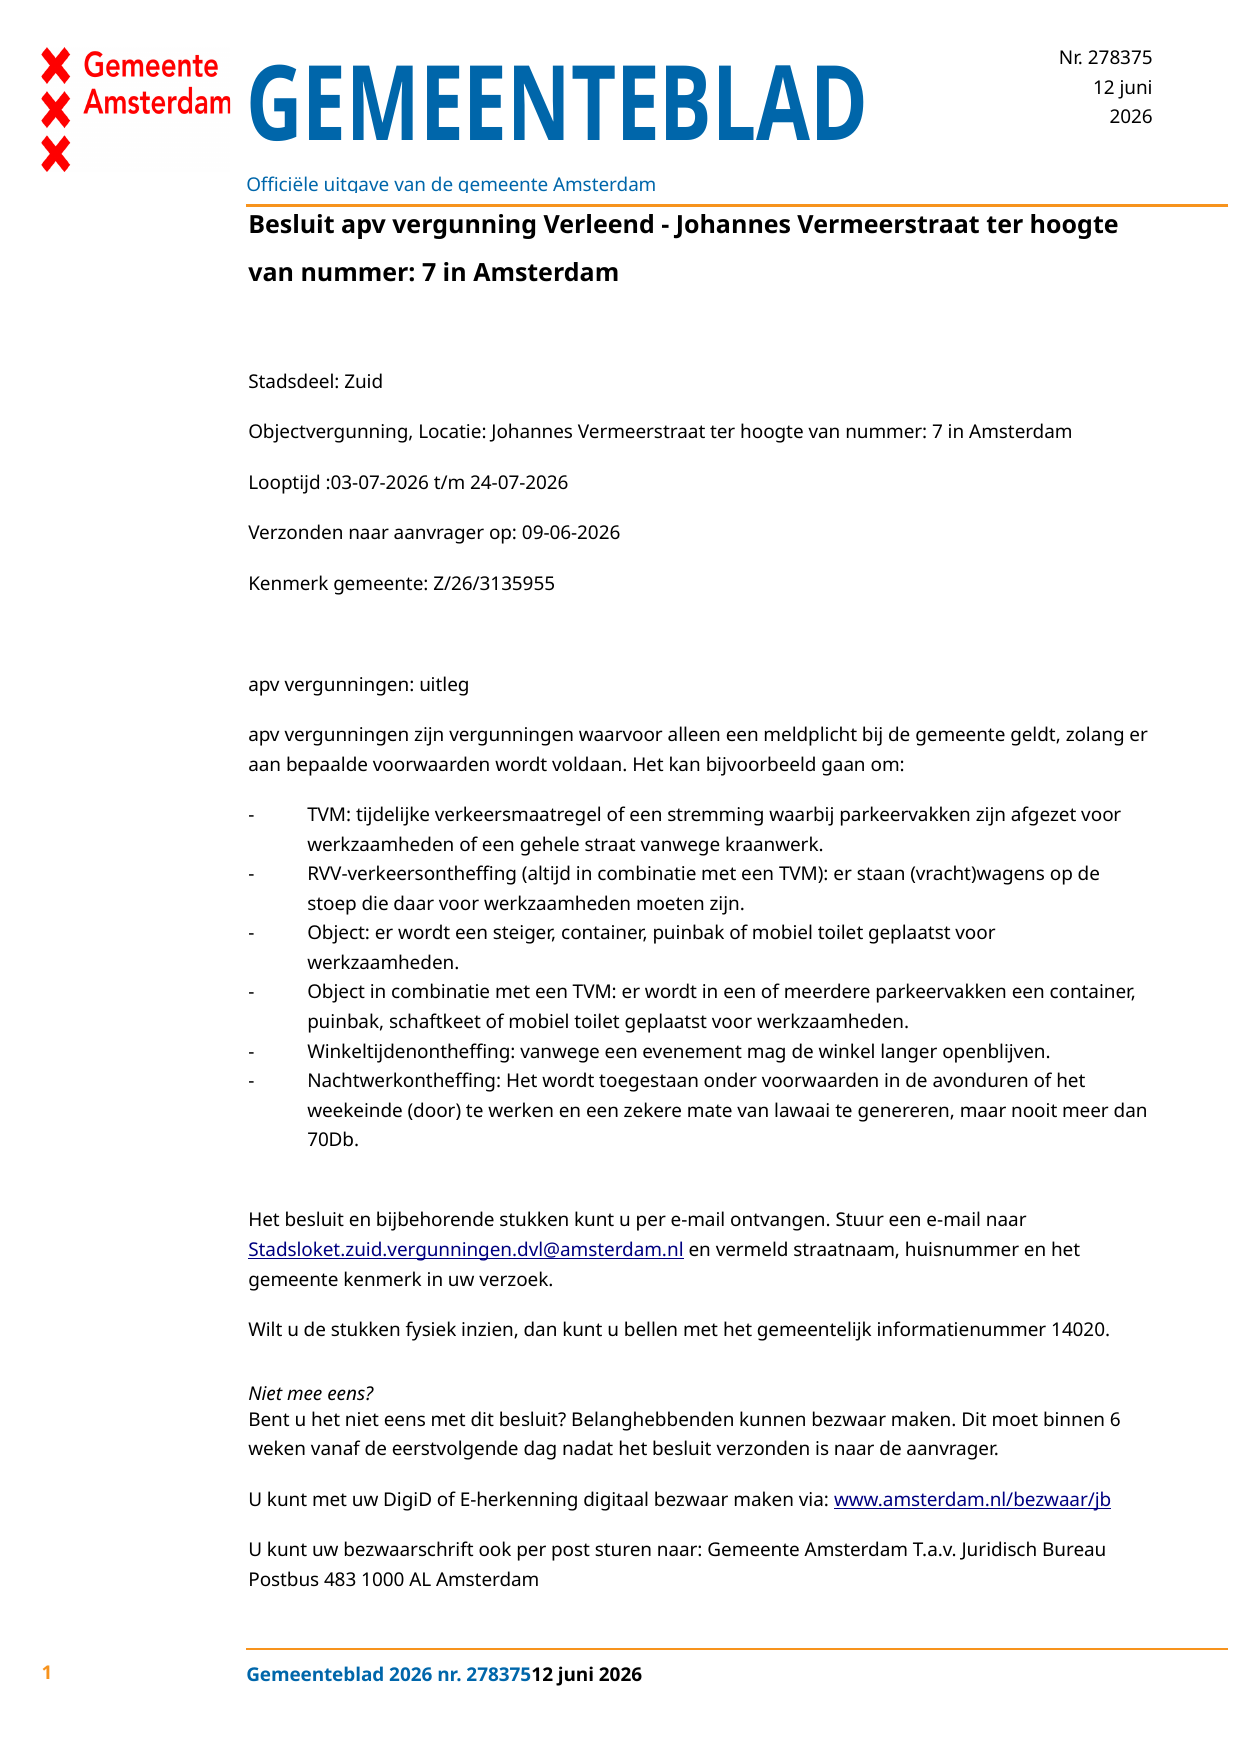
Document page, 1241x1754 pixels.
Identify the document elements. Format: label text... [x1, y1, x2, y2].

text Stadsdeel: Zuid [248, 368, 1152, 394]
list Nachtwerkontheffing: Het wordt toegestaan onder voorwaarden in de avonduren of het weekeinde (door) te werken en een zekere mate van lawaai te genereren, maar nooit meer dan 70Db. [248, 1067, 1152, 1152]
text Kenmerk gemeente: Z/26/3135955 [248, 570, 1152, 596]
text Bent u het niet eens met dit besluit? Belanghebbenden kunnen bezwaar maken. Dit moet binnen 6 weken vanaf de eerstvolgende dag nadat het besluit verzonden is naar de aanvrager. [248, 1406, 1152, 1461]
list RVV-verkeersontheffing (altijd in combinatie met een TVM): er staan (vracht)wagens op de stoep die daar voor werkzaamheden moeten zijn. [248, 860, 1152, 916]
text Niet mee eens? [248, 1380, 1152, 1406]
text Wilt u de stukken fysiek inzien, dan kunt u bellen met het gemeentelijk informatienummer 14020. [248, 1316, 1152, 1342]
text apv vergunningen zijn vergunningen waarvoor alleen een meldplicht bij de gemeente geldt, zolang er aan bepaalde voorwaarden wordt voldaan. Het kan bijvoorbeeld gaan om: [248, 721, 1152, 777]
picture [41, 47, 231, 172]
text U kunt uw bezwaarschrift ook per post sturen naar: Gemeente Amsterdam T.a.v. Juridisch Bureau Postbus 483 1000 AL Amsterdam [248, 1536, 1152, 1592]
text Besluit apv vergunning Verleend - Johannes Vermeerstraat ter hoogte van nummer: 7 in Amsterdam [248, 207, 1152, 288]
list TVM: tijdelijke verkeersmaatregel of een stremming waarbij parkeervakken zijn afgezet voor werkzaamheden of een gehele straat vanwege kraanwerk. [248, 801, 1152, 857]
text Verzonden naar aanvrager op: 09-06-2026 [248, 519, 1152, 545]
text apv vergunningen: uitleg [248, 671, 1152, 697]
text Objectvergunning, Locatie: Johannes Vermeerstraat ter hoogte van nummer: 7 in Amsterdam [248, 419, 1152, 444]
text Het besluit en bijbehorende stukken kunt u per e-mail ontvangen. Stuur een e-mail naar Stadsloket.zuid.vergunningen.dvl@amsterdam.nl en vermeld straatnaam, huisnummer en het gemeente kenmerk in uw verzoek. [248, 1207, 1152, 1292]
list Object: er wordt een steiger, container, puinbak of mobiel toilet geplaatst voor werkzaamheden. [248, 919, 1152, 975]
text U kunt met uw DigiD of E-herkenning digitaal bezwaar maken via: www.amsterdam.nl/bezwaar/jb [248, 1486, 1152, 1512]
text Looptijd :03-07-2026 t/m 24-07-2026 [248, 469, 1152, 495]
list Object in combinatie met een TVM: er wordt in een of meerdere parkeervakken een container, puinbak, schaftkeet of mobiel toilet geplaatst voor werkzaamheden. [248, 979, 1152, 1034]
list Winkeltijdenontheffing: vanwege een evenement mag de winkel langer openblijven. [248, 1038, 1152, 1064]
